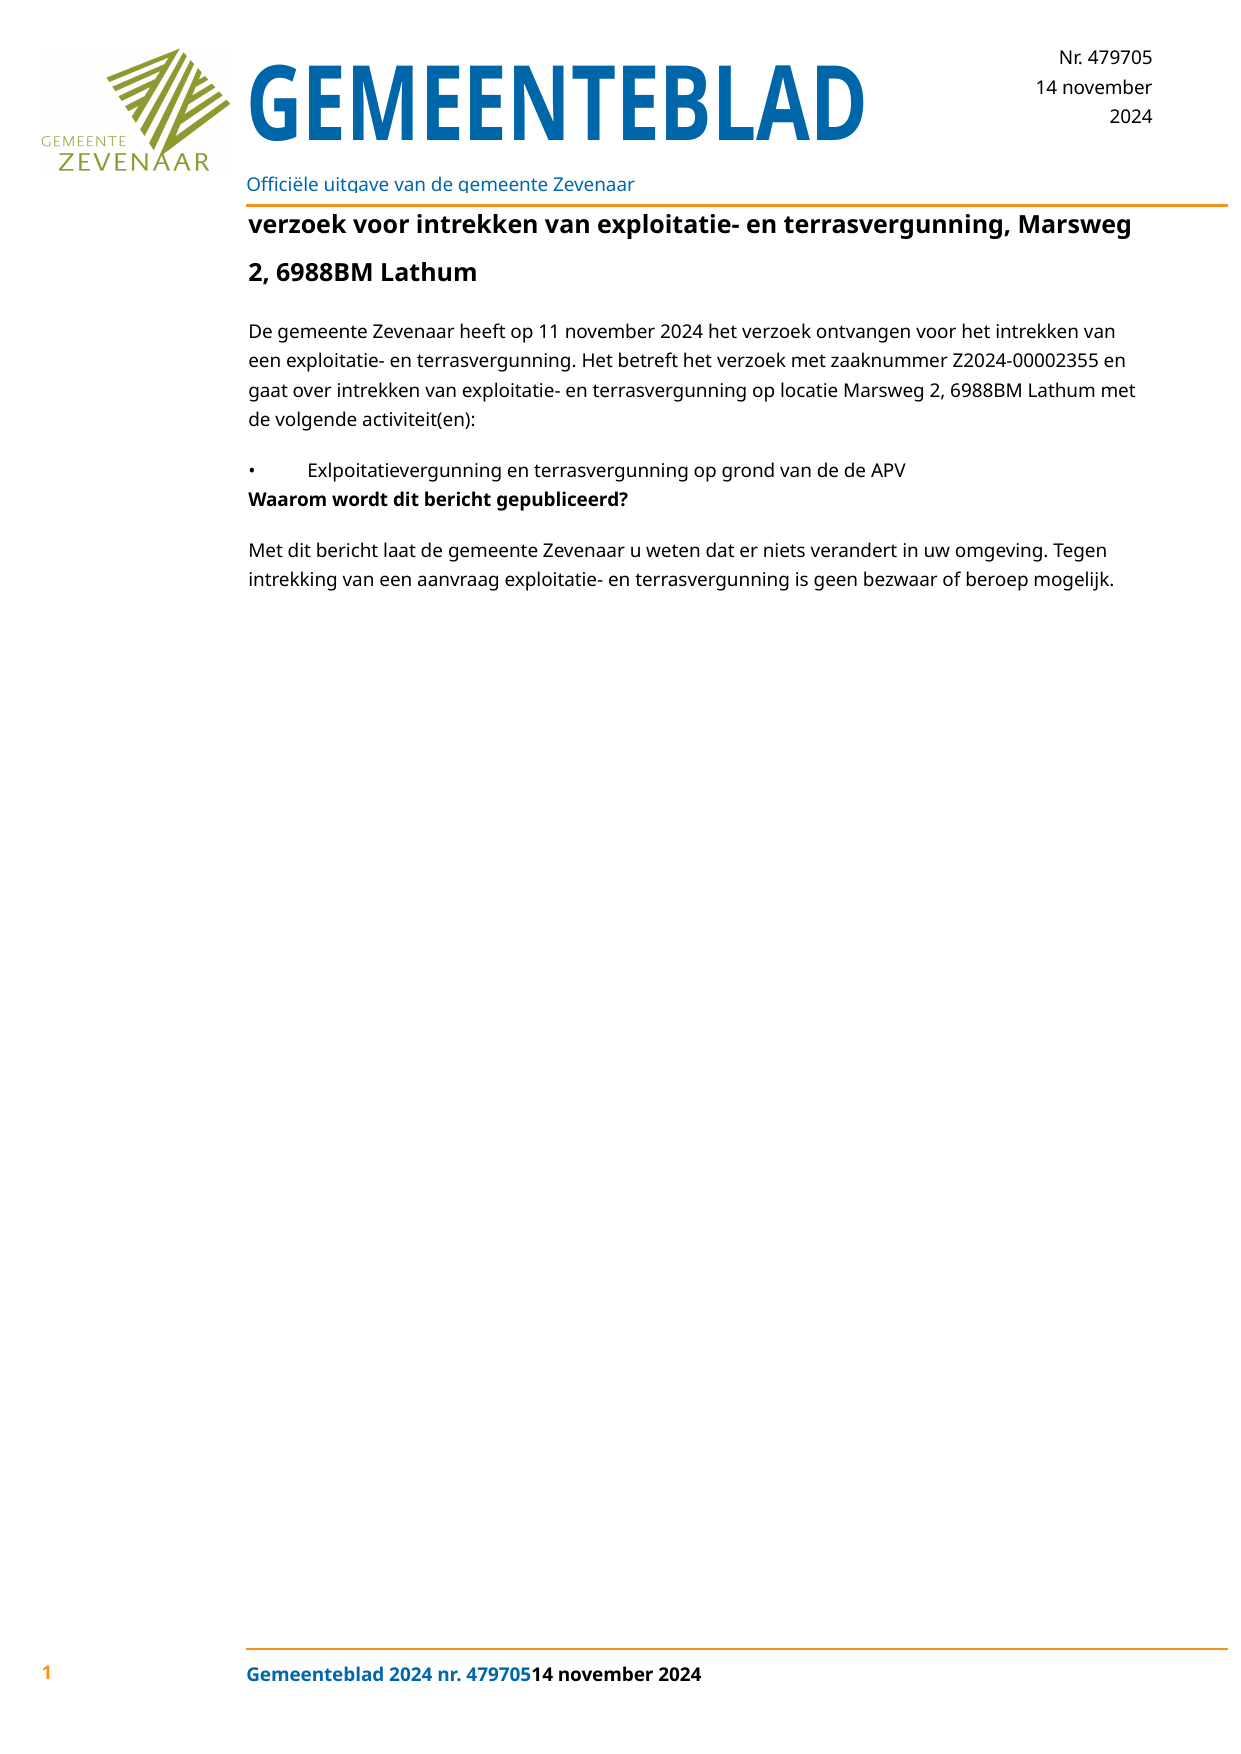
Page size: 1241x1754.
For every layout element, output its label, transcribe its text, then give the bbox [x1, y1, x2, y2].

list Exlpoitatievergunning en terrasvergunning op grond van de de APV [248, 457, 1152, 483]
text Met dit bericht laat de gemeente Zevenaar u weten dat er niets verandert in uw omgeving. Tegen intrekking van een aanvraag exploitatie- en terrasvergunning is geen bezwaar of beroep mogelijk. [248, 537, 1152, 592]
text Waarom wordt dit bericht gepubliceerd? [248, 487, 1152, 512]
text De gemeente Zevenaar heeft op 11 november 2024 het verzoek ontvangen voor het intrekken van een exploitatie- en terrasvergunning. Het betreft het verzoek met zaaknummer Z2024-00002355 en gaat over intrekken van exploitatie- en terrasvergunning op locatie Marsweg 2, 6988BM Lathum met de volgende activiteit(en): [248, 318, 1152, 432]
text verzoek voor intrekken van exploitatie- en terrasvergunning, Marsweg 2, 6988BM Lathum [248, 207, 1152, 288]
picture [41, 47, 231, 172]
